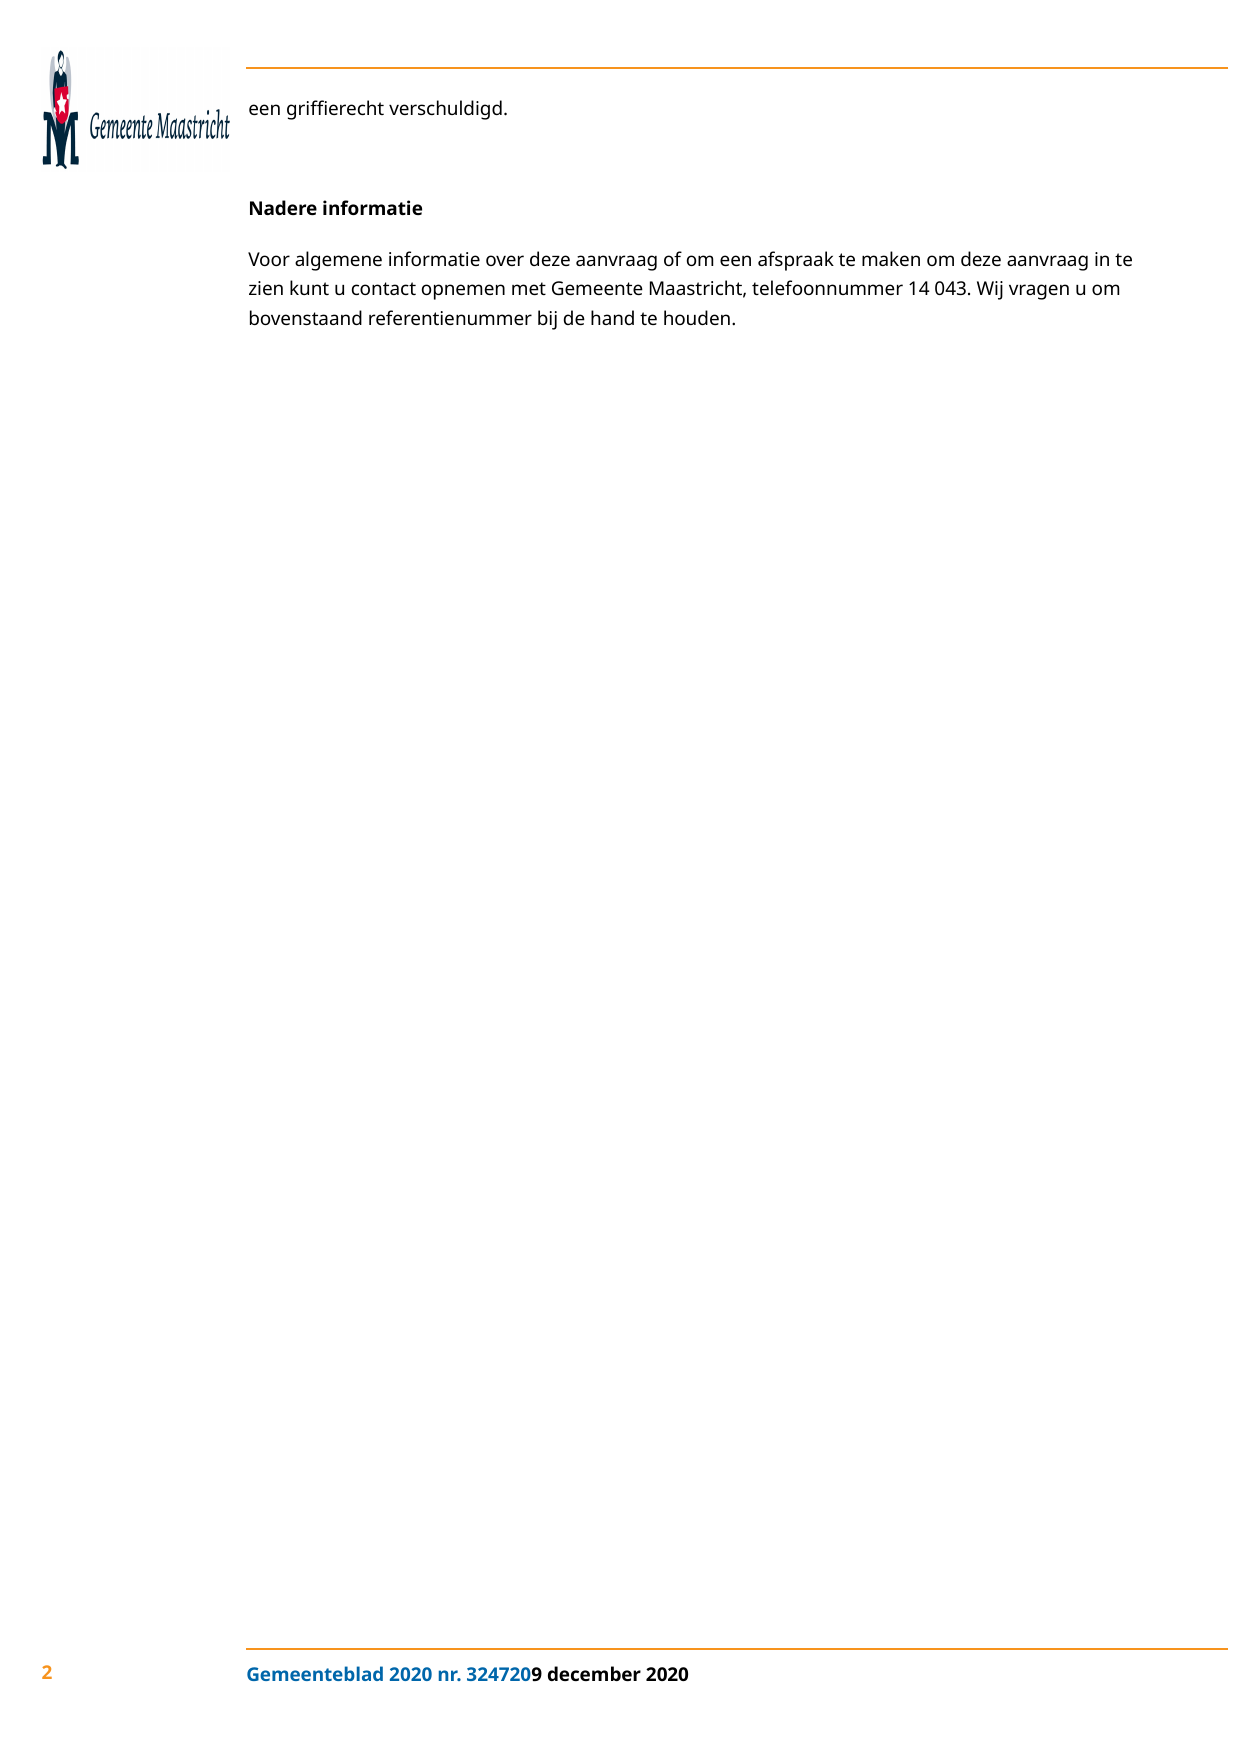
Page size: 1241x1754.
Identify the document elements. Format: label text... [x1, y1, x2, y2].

text een griffierecht verschuldigd. [248, 95, 1152, 121]
text Voor algemene informatie over deze aanvraag of om een afspraak te maken om deze aanvraag in te zien kunt u contact opnemen met Gemeente Maastricht, telefoonnummer 14 043. Wij vragen u om bovenstaand referentienummer bij de hand te houden. [248, 246, 1152, 331]
picture [41, 47, 231, 172]
text Nadere informatie [248, 196, 1152, 221]
